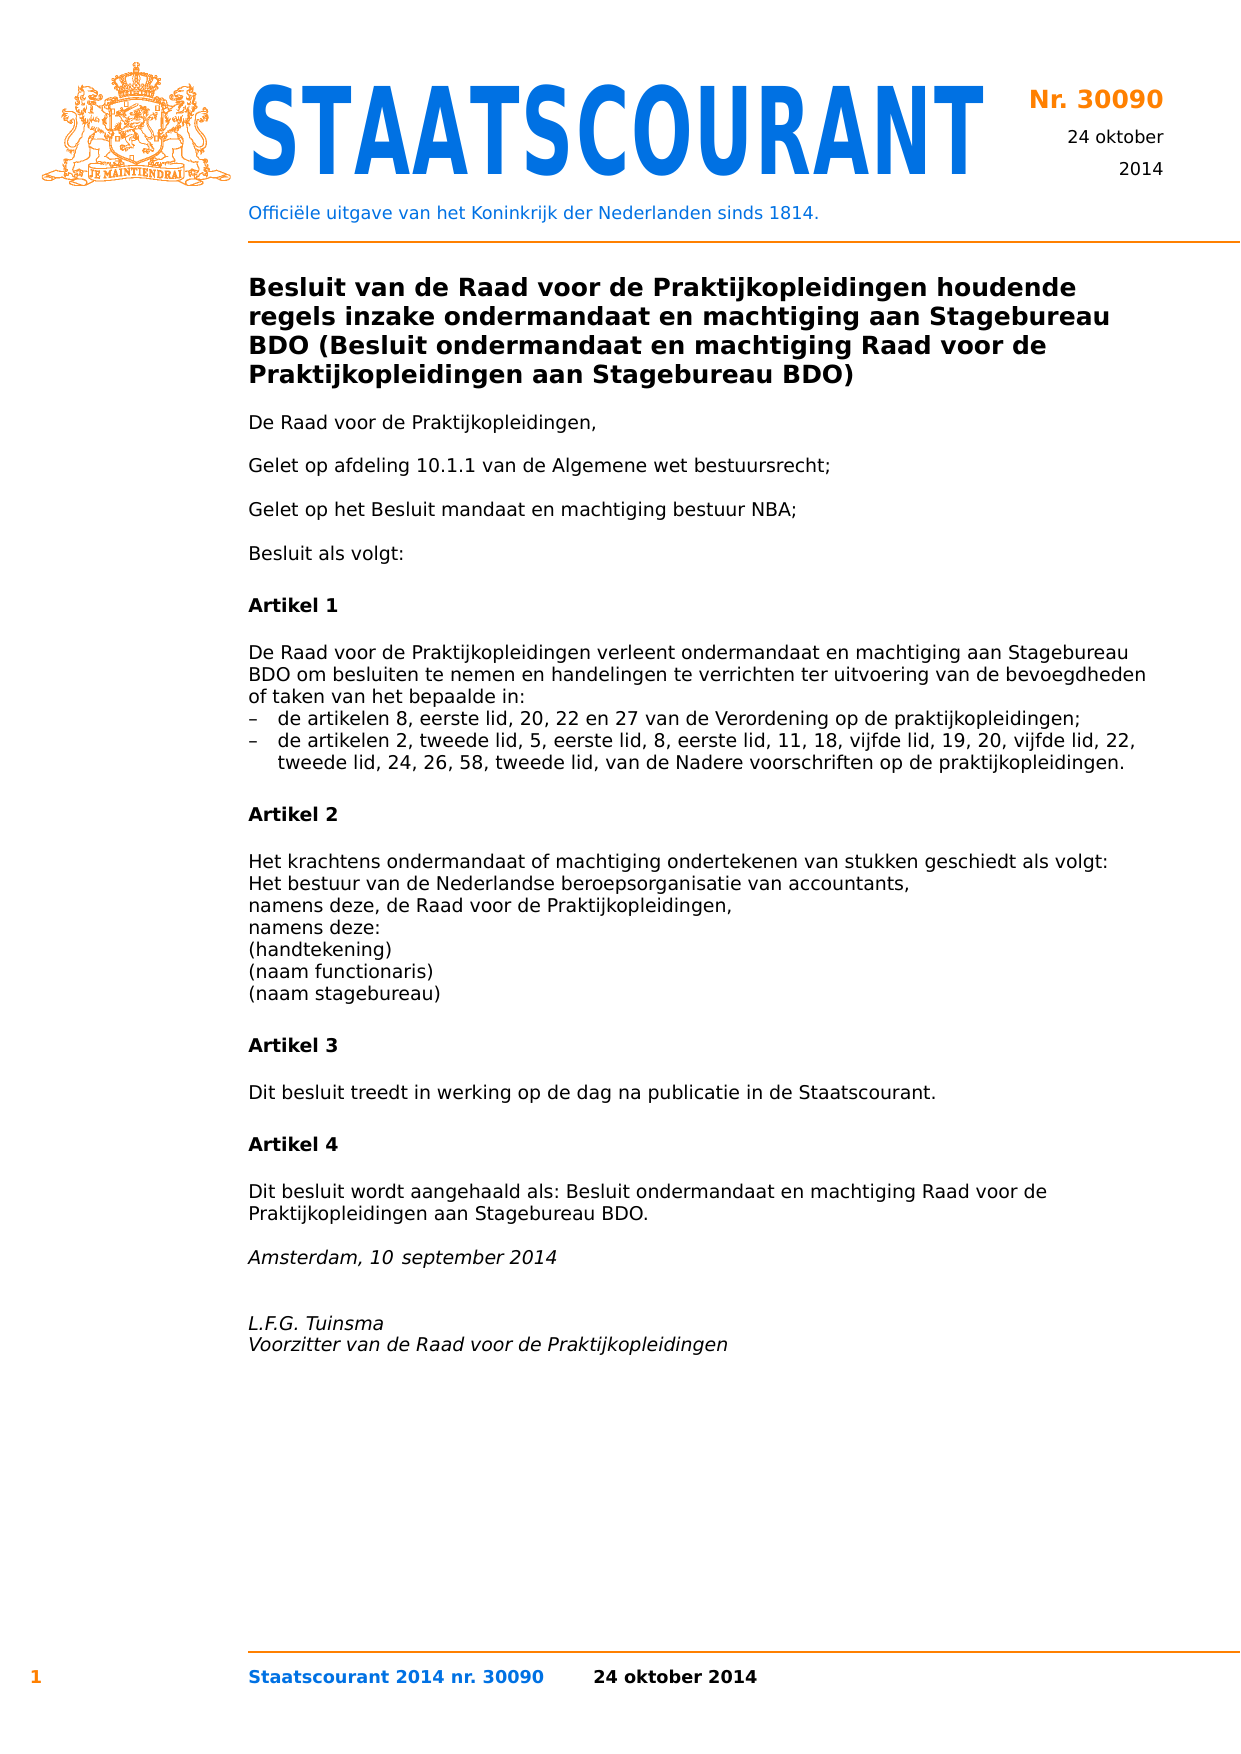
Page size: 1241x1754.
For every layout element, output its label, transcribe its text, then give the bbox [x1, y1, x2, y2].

text (naam stagebureau) [248, 983, 1163, 1005]
table_cell Officiële uitgave van het Koninkrijk der Nederlanden sinds 1814. [248, 203, 1240, 241]
text De Raad voor de Praktijkopleidingen verleent ondermandaat en machtiging aan Stagebureau BDO om besluiten te nemen en handelingen te verrichten ter uitvoering van de bevoegdheden of taken van het bepaalde in: [248, 642, 1163, 708]
text namens deze, de Raad voor de Praktijkopleidingen, [248, 895, 1163, 917]
table_header [25, 62, 248, 241]
text Gelet op het Besluit mandaat en machtiging bestuur NBA; [248, 499, 1163, 521]
table_cell 2014 [998, 153, 1240, 203]
table_header Nr. 30090 [998, 62, 1240, 121]
text (handtekening) [248, 939, 1163, 961]
text Dit besluit wordt aangehaald als: Besluit ondermandaat en machtiging Raad voor de Praktijkopleidingen aan Stagebureau BDO. [248, 1181, 1163, 1225]
subtitle Artikel 2 [248, 804, 1163, 826]
text (naam functionaris) [248, 961, 1163, 983]
subtitle Besluit van de Raad voor de Praktijkopleidingen houdende regels inzake ondermandaat en machtiging aan Stagebureau BDO (Besluit ondermandaat en machtiging Raad voor de Praktijkopleidingen aan Stagebureau BDO) [248, 273, 1163, 390]
table_header STAATSCOURANT [248, 62, 998, 203]
table_cell 24 oktober [998, 121, 1240, 153]
subtitle Artikel 1 [248, 595, 1163, 617]
text De Raad voor de Praktijkopleidingen, [248, 412, 1163, 433]
text – de artikelen 8, eerste lid, 20, 22 en 27 van de Verordening op de praktijkopleidingen; [248, 708, 1163, 730]
picture [41, 62, 231, 186]
text namens deze: [248, 917, 1163, 939]
text – de artikelen 2, tweede lid, 5, eerste lid, 8, eerste lid, 11, 18, vijfde lid, 19, 20, vijfde lid, 22, tweede lid, 24, 26, 58, tweede lid, van de Nadere voorschriften op de praktijkopleidingen. [248, 730, 1163, 774]
text Dit besluit treedt in werking op de dag na publicatie in de Staatscourant. [248, 1082, 1163, 1104]
subtitle Artikel 3 [248, 1035, 1163, 1057]
text Het krachtens ondermandaat of machtiging ondertekenen van stukken geschiedt als volgt: [248, 851, 1163, 873]
subtitle Artikel 4 [248, 1134, 1163, 1156]
text Gelet op afdeling 10.1.1 van de Algemene wet bestuursrecht; [248, 455, 1163, 477]
text L.F.G. Tuinsma Voorzitter van de Raad voor de Praktijkopleidingen [248, 1290, 1163, 1356]
text Amsterdam, 10 september 2014 [248, 1247, 1163, 1268]
text Besluit als volgt: [248, 543, 1163, 565]
text Het bestuur van de Nederlandse beroepsorganisatie van accountants, [248, 873, 1163, 895]
